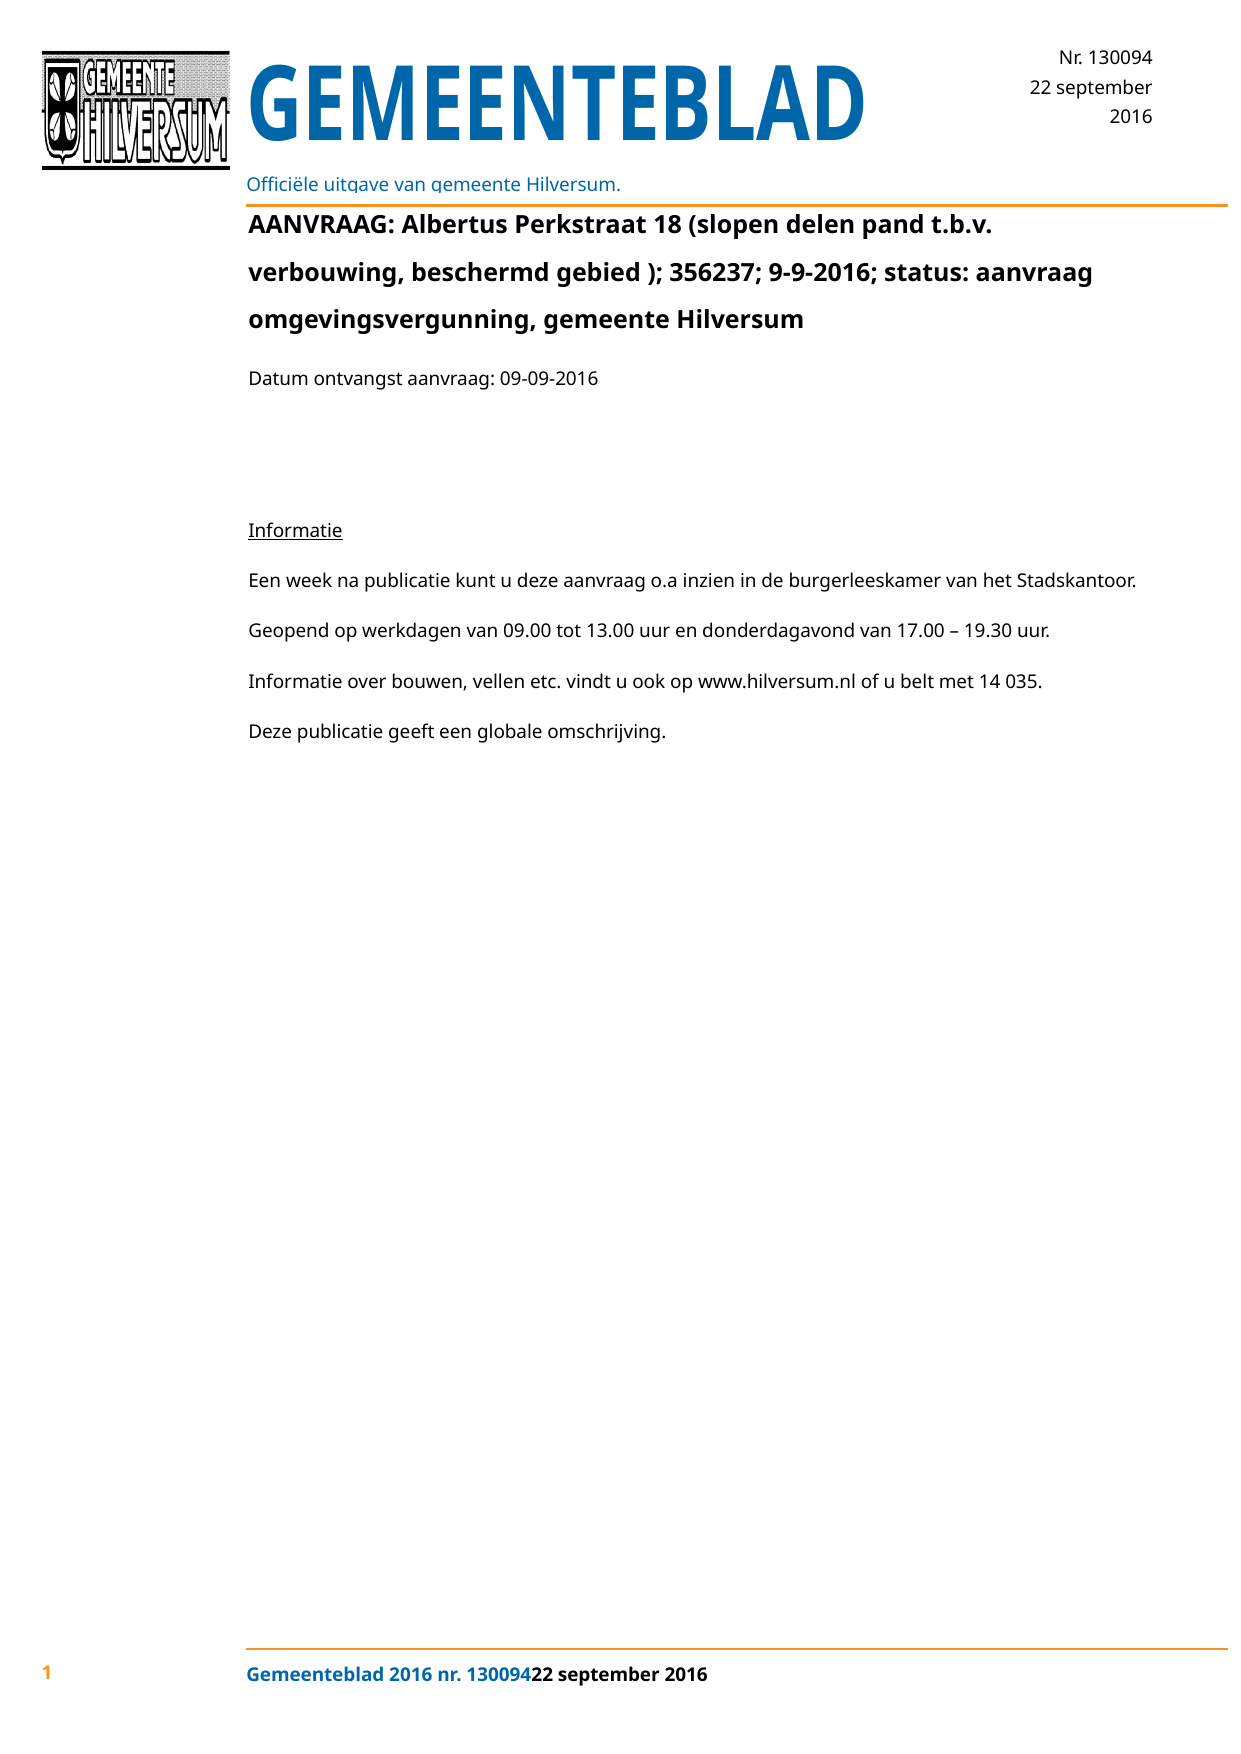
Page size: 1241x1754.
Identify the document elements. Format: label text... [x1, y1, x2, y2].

text Datum ontvangst aanvraag: 09-09-2016 [248, 366, 1152, 391]
picture [41, 47, 231, 172]
text Informatie over bouwen, vellen etc. vindt u ook op www.hilversum.nl of u belt met 14 035. [248, 668, 1152, 694]
text Geopend op werkdagen van 09.00 tot 13.00 uur en donderdagavond van 17.00 – 19.30 uur. [248, 618, 1152, 643]
text Deze publicatie geeft een globale omschrijving. [248, 718, 1152, 744]
text Informatie [248, 517, 1152, 542]
text AANVRAAG: Albertus Perkstraat 18 (slopen delen pand t.b.v. verbouwing, beschermd gebied ); 356237; 9-9-2016; status: aanvraag omgevingsvergunning, gemeente Hilversum [248, 207, 1152, 336]
text Een week na publicatie kunt u deze aanvraag o.a inzien in de burgerleeskamer van het Stadskantoor. [248, 567, 1152, 593]
